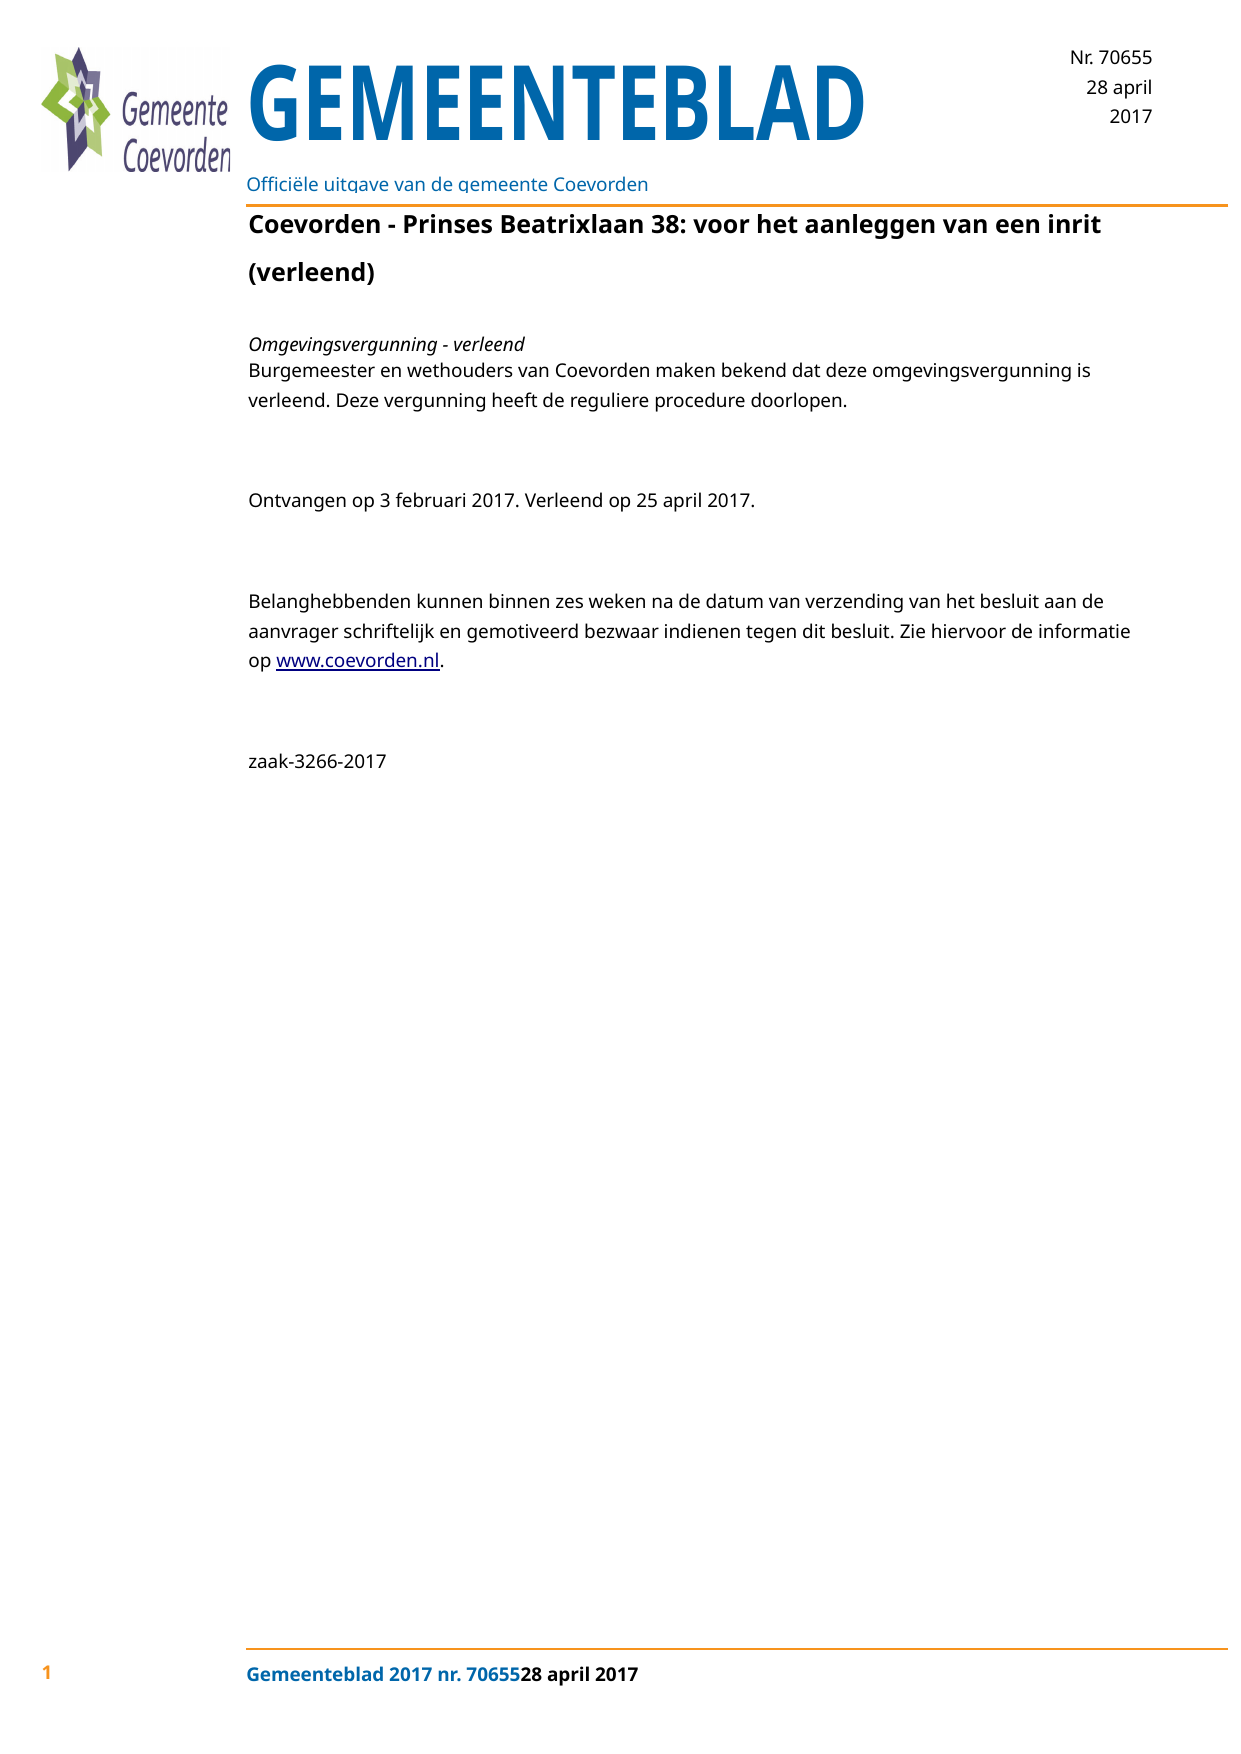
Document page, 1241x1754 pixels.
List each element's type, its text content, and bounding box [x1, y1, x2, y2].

text Coevorden - Prinses Beatrixlaan 38: voor het aanleggen van een inrit (verleend) [248, 207, 1152, 288]
text Belanghebbenden kunnen binnen zes weken na de datum van verzending van het besluit aan de aanvrager schriftelijk en gemotiveerd bezwaar indienen tegen dit besluit. Zie hiervoor de informatie op www.coevorden.nl. [248, 588, 1152, 673]
text Burgemeester en wethouders van Coevorden maken bekend dat deze omgevingsvergunning is verleend. Deze vergunning heeft de reguliere procedure doorlopen. [248, 357, 1152, 412]
text Omgevingsvergunning - verleend [248, 331, 1152, 357]
text zaak-3266-2017 [248, 748, 1152, 774]
text Ontvangen op 3 februari 2017. Verleend op 25 april 2017. [248, 488, 1152, 513]
picture [41, 47, 231, 172]
